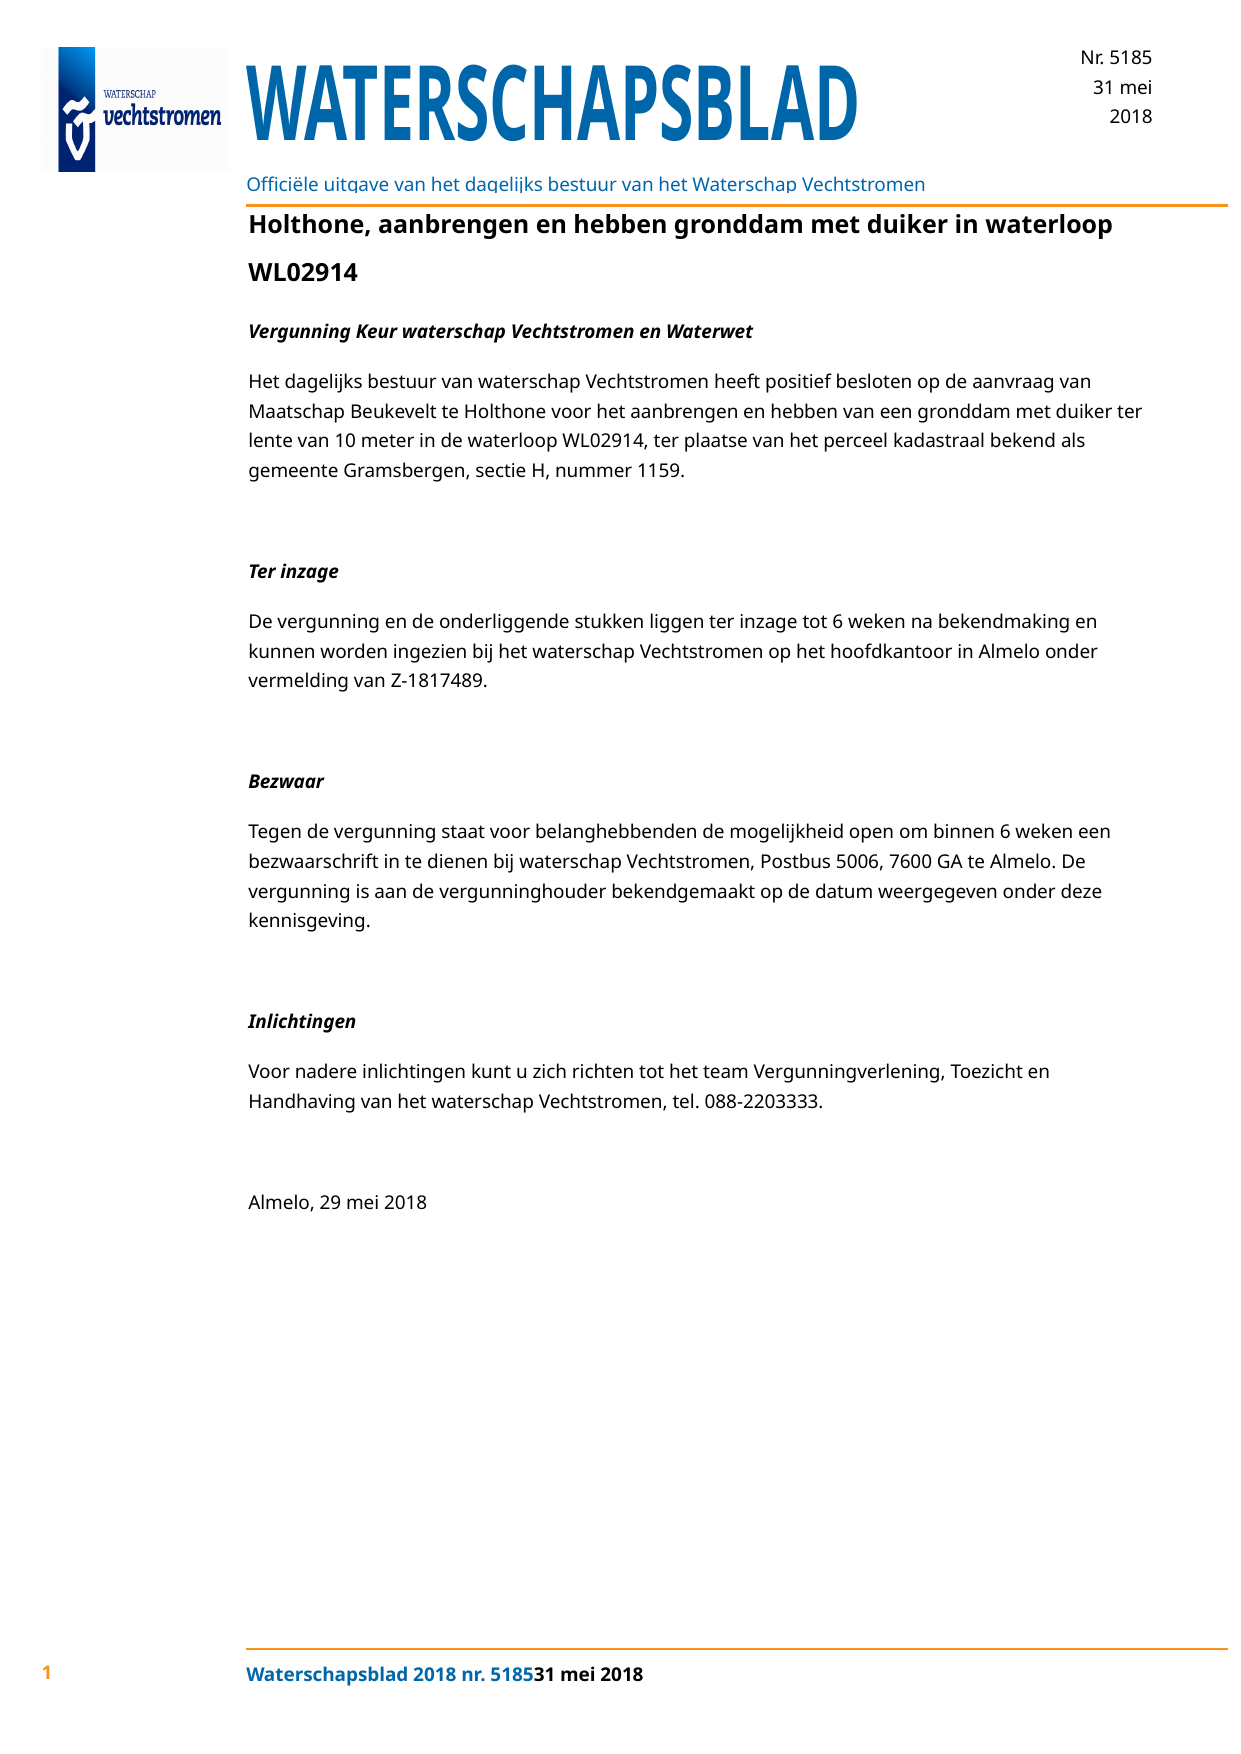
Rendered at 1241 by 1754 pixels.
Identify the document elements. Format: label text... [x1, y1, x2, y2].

text Tegen de vergunning staat voor belanghebbenden de mogelijkheid open om binnen 6 weken een bezwaarschrift in te dienen bij waterschap Vechtstromen, Postbus 5006, 7600 GA te Almelo. De vergunning is aan de vergunninghouder bekendgemaakt op de datum weergegeven onder deze kennisgeving. [248, 819, 1152, 933]
picture [41, 47, 231, 172]
text Inlichtingen [248, 1008, 1152, 1034]
text De vergunning en de onderliggende stukken liggen ter inzage tot 6 weken na bekendmaking en kunnen worden ingezien bij het waterschap Vechtstromen op het hoofdkantoor in Almelo onder vermelding van Z-1817489. [248, 608, 1152, 693]
text Vergunning Keur waterschap Vechtstromen en Waterwet [248, 318, 1152, 344]
text Ter inzage [248, 558, 1152, 584]
text Almelo, 29 mei 2018 [248, 1189, 1152, 1215]
text Voor nadere inlichtingen kunt u zich richten tot het team Vergunningverlening, Toezicht en Handhaving van het waterschap Vechtstromen, tel. 088-2203333. [248, 1059, 1152, 1114]
text Holthone, aanbrengen en hebben gronddam met duiker in waterloop WL02914 [248, 207, 1152, 288]
text Het dagelijks bestuur van waterschap Vechtstromen heeft positief besloten op de aanvraag van Maatschap Beukevelt te Holthone voor het aanbrengen en hebben van een gronddam met duiker ter lente van 10 meter in de waterloop WL02914, ter plaatse van het perceel kadastraal bekend als gemeente Gramsbergen, sectie H, nummer 1159. [248, 368, 1152, 483]
text Bezwaar [248, 768, 1152, 794]
